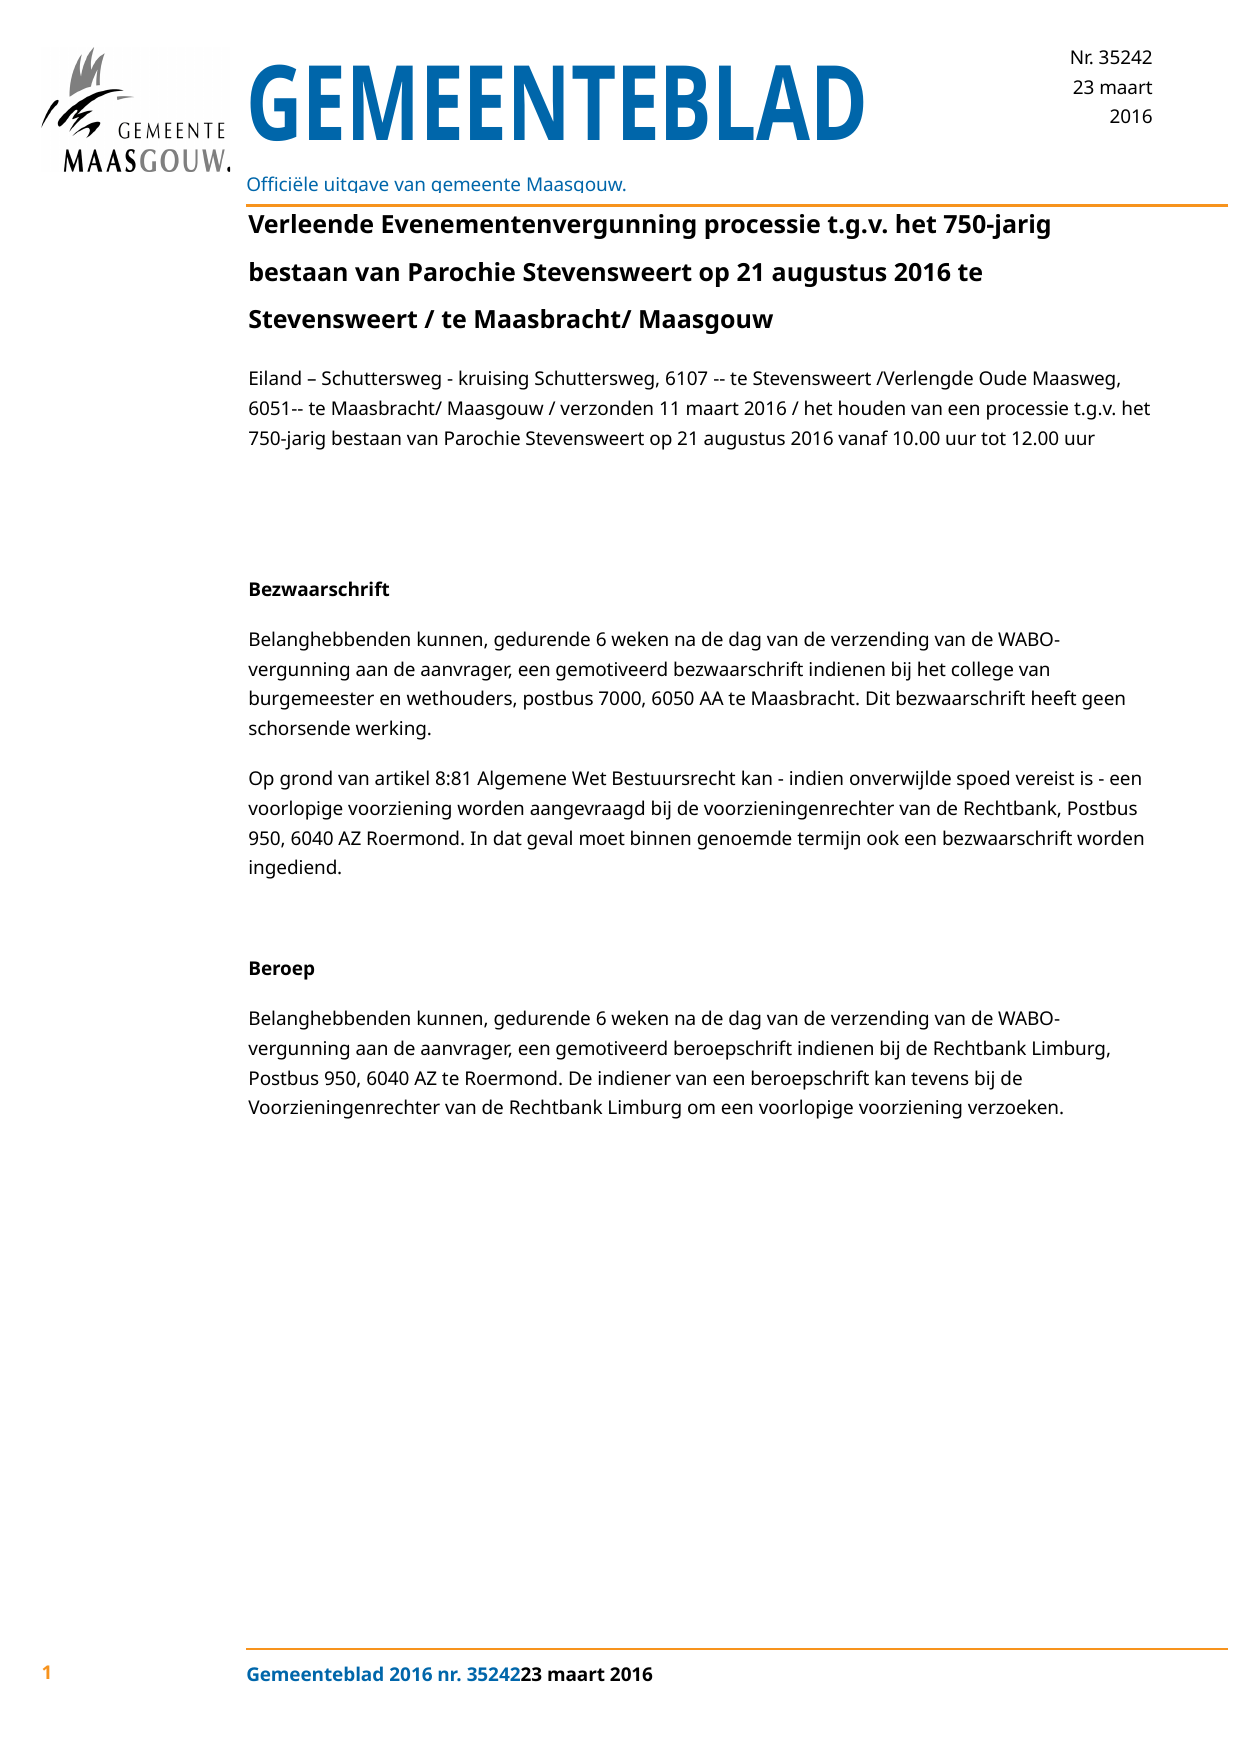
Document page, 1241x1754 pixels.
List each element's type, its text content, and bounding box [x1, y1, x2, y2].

text Beroep [248, 955, 1152, 981]
text Bezwaarschrift [248, 576, 1152, 602]
text Op grond van artikel 8:81 Algemene Wet Bestuursrecht kan - indien onverwijlde spoed vereist is - een voorlopige voorziening worden aangevraagd bij de voorzieningenrechter van de Rechtbank, Postbus 950, 6040 AZ Roermond. In dat geval moet binnen genoemde termijn ook een bezwaarschrift worden ingediend. [248, 766, 1152, 880]
picture [41, 47, 231, 172]
text Belanghebbenden kunnen, gedurende 6 weken na de dag van de verzending van de WABO-vergunning aan de aanvrager, een gemotiveerd bezwaarschrift indienen bij het college van burgemeester en wethouders, postbus 7000, 6050 AA te Maasbracht. Dit bezwaarschrift heeft geen schorsende werking. [248, 626, 1152, 741]
text Belanghebbenden kunnen, gedurende 6 weken na de dag van de verzending van de WABO-vergunning aan de aanvrager, een gemotiveerd beroepschrift indienen bij de Rechtbank Limburg, Postbus 950, 6040 AZ te Roermond. De indiener van een beroepschrift kan tevens bij de Voorzieningenrechter van de Rechtbank Limburg om een voorlopige voorziening verzoeken. [248, 1006, 1152, 1120]
text Verleende Evenementenvergunning processie t.g.v. het 750-jarig bestaan van Parochie Stevensweert op 21 augustus 2016 te Stevensweert / te Maasbracht/ Maasgouw [248, 207, 1152, 336]
text Eiland – Schuttersweg - kruising Schuttersweg, 6107 -- te Stevensweert /Verlengde Oude Maasweg, 6051-- te Maasbracht/ Maasgouw / verzonden 11 maart 2016 / het houden van een processie t.g.v. het 750-jarig bestaan van Parochie Stevensweert op 21 augustus 2016 vanaf 10.00 uur tot 12.00 uur [248, 366, 1152, 450]
